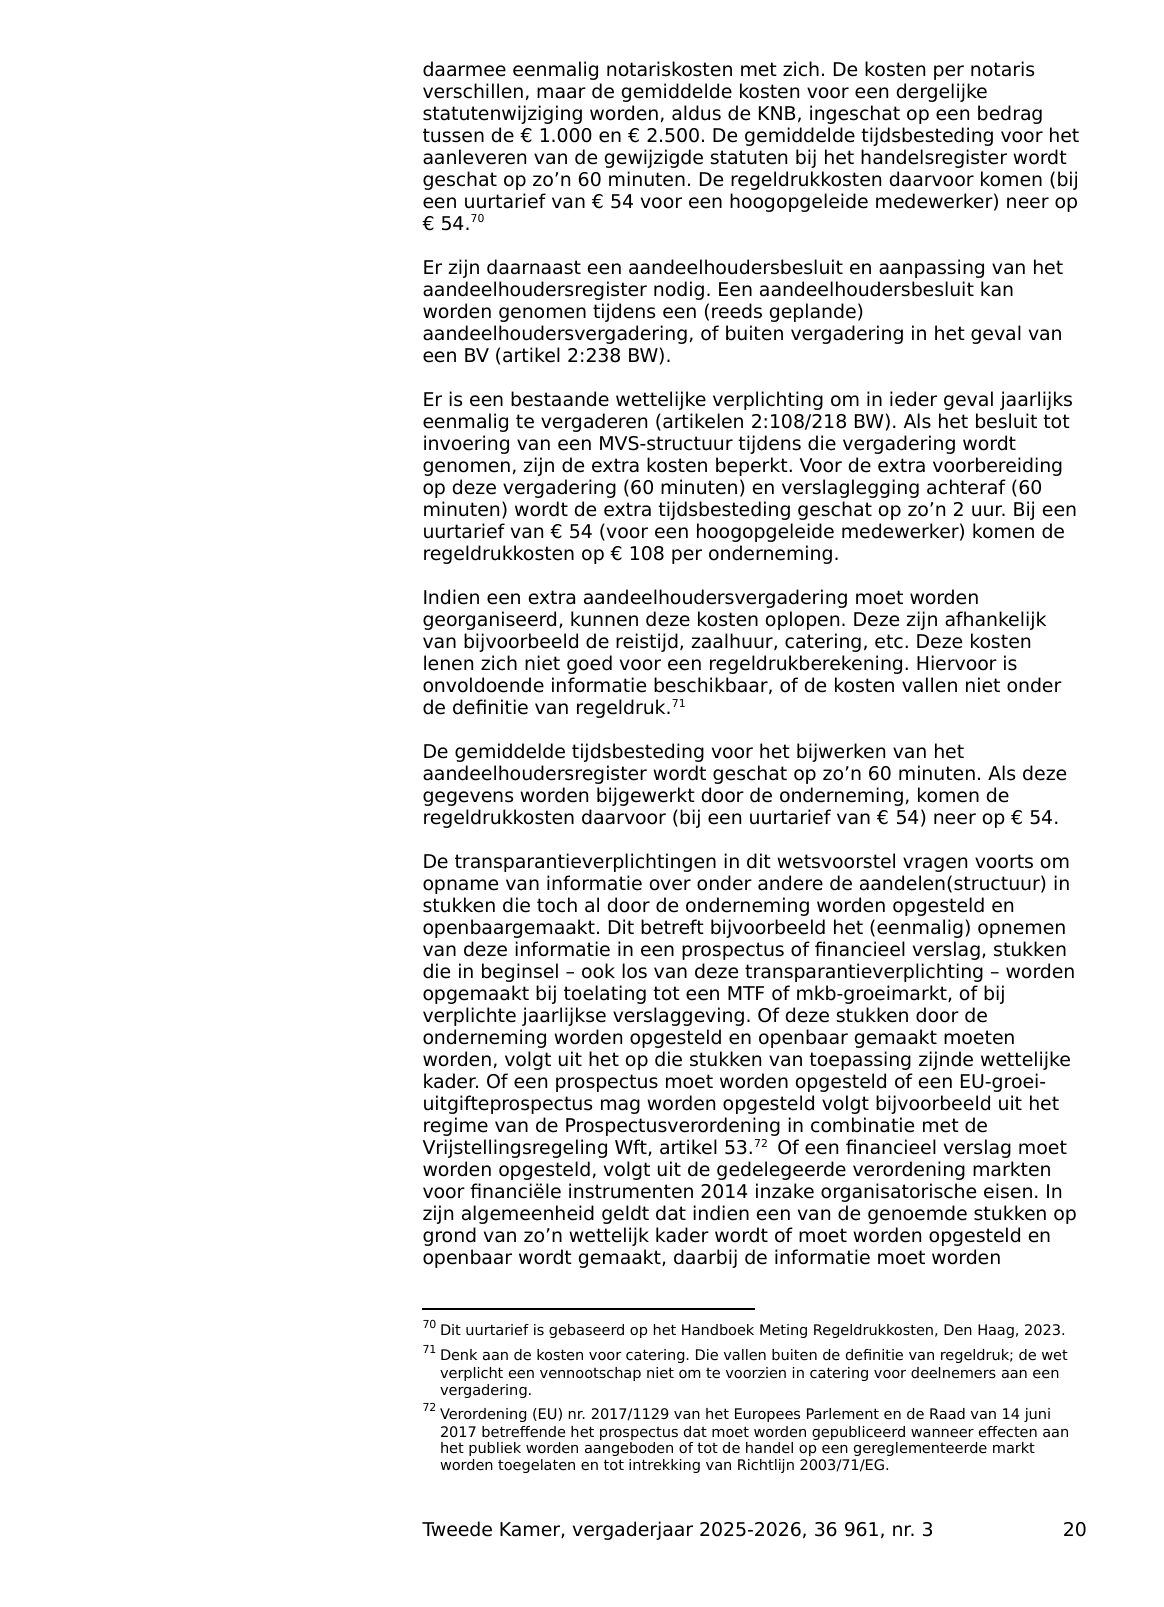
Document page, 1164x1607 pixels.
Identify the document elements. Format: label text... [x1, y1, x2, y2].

text Denk aan de kosten voor catering. Die vallen buiten de definitie van regeldruk; de wet verplicht een vennootschap niet om te voorzien in catering voor deelnemers aan een vergadering. [422, 1343, 1087, 1399]
text Indien een extra aandeelhoudersvergadering moet worden georganiseerd, kunnen deze kosten oplopen. Deze zijn afhankelijk van bijvoorbeeld de reistijd, zaalhuur, catering, etc. Deze kosten lenen zich niet goed voor een regeldrukberekening. Hiervoor is onvoldoende informatie beschikbaar, of de kosten vallen niet onder de definitie van regeldruk. [422, 587, 1087, 719]
text Dit uurtarief is gebaseerd op het Handboek Meting Regeldrukkosten, Den Haag, 2023. [422, 1318, 1087, 1340]
text Er zijn daarnaast een aandeelhoudersbesluit en aanpassing van het aandeelhoudersregister nodig. Een aandeelhoudersbesluit kan worden genomen tijdens een (reeds geplande) aandeelhoudersvergadering, of buiten vergadering in het geval van een BV (artikel 2:238 BW). [422, 257, 1087, 367]
text Verordening (EU) nr. 2017/1129 van het Europees Parlement en de Raad van 14 juni 2017 betreffende het prospectus dat moet worden gepubliceerd wanneer effecten aan het publiek worden aangeboden of tot de handel op een gereglementeerde markt worden toegelaten en tot intrekking van Richtlijn 2003/71/EG. [422, 1402, 1087, 1474]
text De gemiddelde tijdsbesteding voor het bijwerken van het aandeelhoudersregister wordt geschat op zo’n 60 minuten. Als deze gegevens worden bijgewerkt door de onderneming, komen de regeldrukkosten daarvoor (bij een uurtarief van € 54) neer op € 54. [422, 741, 1087, 829]
text daarmee eenmalig notariskosten met zich. De kosten per notaris verschillen, maar de gemiddelde kosten voor een dergelijke statutenwijziging worden, aldus de KNB, ingeschat op een bedrag tussen de € 1.000 en € 2.500. De gemiddelde tijdsbesteding voor het aanleveren van de gewijzigde statuten bij het handelsregister wordt geschat op zo’n 60 minuten. De regeldrukkosten daarvoor komen (bij een uurtarief van € 54 voor een hoogopgeleide medewerker) neer op € 54. [422, 59, 1087, 235]
text Er is een bestaande wettelijke verplichting om in ieder geval jaarlijks eenmalig te vergaderen (artikelen 2:108/218 BW). Als het besluit tot invoering van een MVS-structuur tijdens die vergadering wordt genomen, zijn de extra kosten beperkt. Voor de extra voorbereiding op deze vergadering (60 minuten) en verslaglegging achteraf (60 minuten) wordt de extra tijdsbesteding geschat op zo’n 2 uur. Bij een uurtarief van € 54 (voor een hoogopgeleide medewerker) komen de regeldrukkosten op € 108 per onderneming. [422, 389, 1087, 565]
text De transparantieverplichtingen in dit wetsvoorstel vragen voorts om opname van informatie over onder andere de aandelen(structuur) in stukken die toch al door de onderneming worden opgesteld en openbaargemaakt. Dit betreft bijvoorbeeld het (eenmalig) opnemen van deze informatie in een prospectus of financieel verslag, stukken die in beginsel – ook los van deze transparantieverplichting – worden opgemaakt bij toelating tot een MTF of mkb-groeimarkt, of bij verplichte jaarlijkse verslaggeving. Of deze stukken door de onderneming worden opgesteld en openbaar gemaakt moeten worden, volgt uit het op die stukken van toepassing zijnde wettelijke kader. Of een prospectus moet worden opgesteld of een EU-groei-uitgifteprospectus mag worden opgesteld volgt bijvoorbeeld uit het regime van de Prospectusverordening in combinatie met de Vrijstellingsregeling Wft, artikel 53. Of een financieel verslag moet worden opgesteld, volgt uit de gedelegeerde verordening markten voor financiële instrumenten 2014 inzake organisatorische eisen. In zijn algemeenheid geldt dat indien een van de genoemde stukken op grond van zo’n wettelijk kader wordt of moet worden opgesteld en openbaar wordt gemaakt, daarbij de informatie moet worden [422, 851, 1087, 1269]
